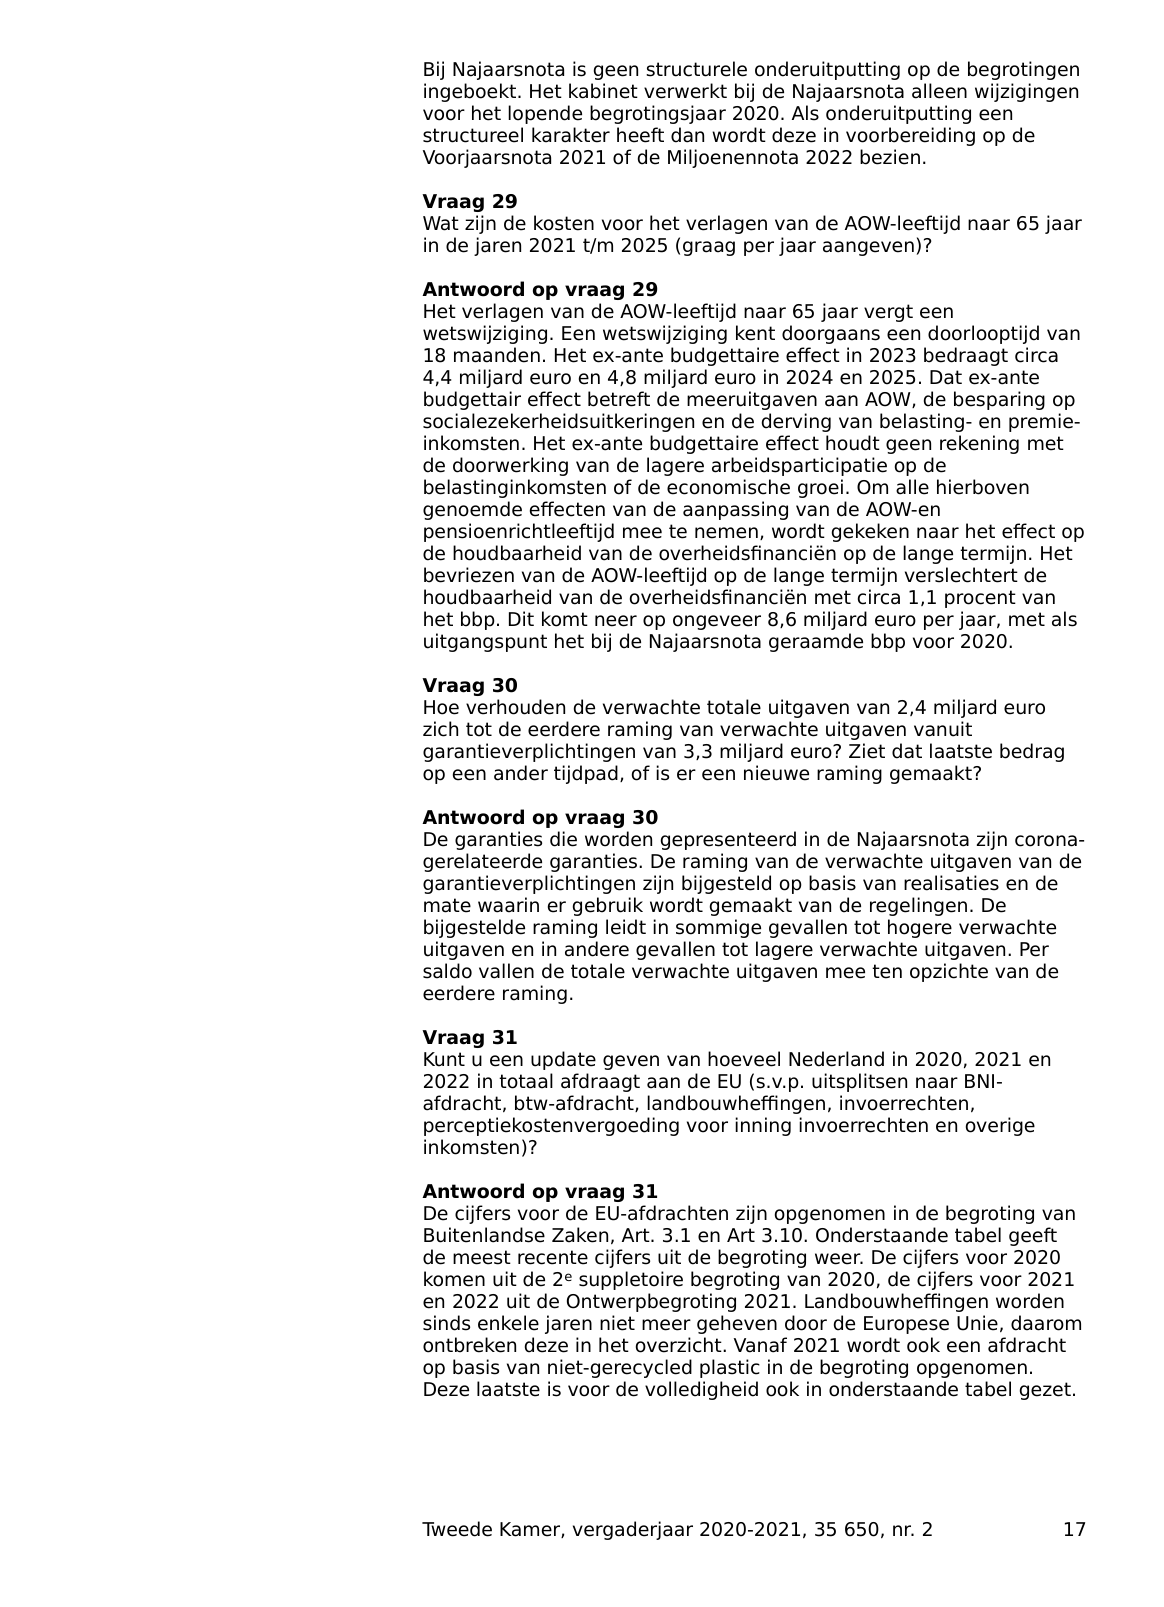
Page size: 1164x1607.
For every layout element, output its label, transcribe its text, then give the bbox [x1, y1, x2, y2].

text Kunt u een update geven van hoeveel Nederland in 2020, 2021 en 2022 in totaal afdraagt aan de EU (s.v.p. uitsplitsen naar BNI-afdracht, btw-afdracht, landbouwheffingen, invoerrechten, perceptiekostenvergoeding voor inning invoerrechten en overige inkomsten)? [422, 1049, 1087, 1159]
text De garanties die worden gepresenteerd in de Najaarsnota zijn corona-gerelateerde garanties. De raming van de verwachte uitgaven van de garantieverplichtingen zijn bijgesteld op basis van realisaties en de mate waarin er gebruik wordt gemaakt van de regelingen. De bijgestelde raming leidt in sommige gevallen tot hogere verwachte uitgaven en in andere gevallen tot lagere verwachte uitgaven. Per saldo vallen de totale verwachte uitgaven mee ten opzichte van de eerdere raming. [422, 829, 1087, 1005]
text Antwoord op vraag 29 [422, 279, 1087, 301]
text Vraag 30 [422, 675, 1087, 697]
text Vraag 31 [422, 1027, 1087, 1049]
text Het verlagen van de AOW-leeftijd naar 65 jaar vergt een wetswijziging. Een wetswijziging kent doorgaans een doorlooptijd van 18 maanden. Het ex-ante budgettaire effect in 2023 bedraagt circa 4,4 miljard euro en 4,8 miljard euro in 2024 en 2025. Dat ex-ante budgettair effect betreft de meeruitgaven aan AOW, de besparing op socialezekerheidsuitkeringen en de derving van belasting- en premie-inkomsten. Het ex-ante budgettaire effect houdt geen rekening met de doorwerking van de lagere arbeidsparticipatie op de belastinginkomsten of de economische groei. Om alle hierboven genoemde effecten van de aanpassing van de AOW-en pensioenrichtleeftijd mee te nemen, wordt gekeken naar het effect op de houdbaarheid van de overheidsfinanciën op de lange termijn. Het bevriezen van de AOW-leeftijd op de lange termijn verslechtert de houdbaarheid van de overheidsfinanciën met circa 1,1 procent van het bbp. Dit komt neer op ongeveer 8,6 miljard euro per jaar, met als uitgangspunt het bij de Najaarsnota geraamde bbp voor 2020. [422, 301, 1087, 653]
text Wat zijn de kosten voor het verlagen van de AOW-leeftijd naar 65 jaar in de jaren 2021 t/m 2025 (graag per jaar aangeven)? [422, 213, 1087, 257]
text De cijfers voor de EU-afdrachten zijn opgenomen in de begroting van Buitenlandse Zaken, Art. 3.1 en Art 3.10. Onderstaande tabel geeft de meest recente cijfers uit de begroting weer. De cijfers voor 2020 komen uit de 2e suppletoire begroting van 2020, de cijfers voor 2021 en 2022 uit de Ontwerpbegroting 2021. Landbouwheffingen worden sinds enkele jaren niet meer geheven door de Europese Unie, daarom ontbreken deze in het overzicht. Vanaf 2021 wordt ook een afdracht op basis van niet-gerecycled plastic in de begroting opgenomen. Deze laatste is voor de volledigheid ook in onderstaande tabel gezet. [422, 1203, 1087, 1401]
text Hoe verhouden de verwachte totale uitgaven van 2,4 miljard euro zich tot de eerdere raming van verwachte uitgaven vanuit garantieverplichtingen van 3,3 miljard euro? Ziet dat laatste bedrag op een ander tijdpad, of is er een nieuwe raming gemaakt? [422, 697, 1087, 785]
text Bij Najaarsnota is geen structurele onderuitputting op de begrotingen ingeboekt. Het kabinet verwerkt bij de Najaarsnota alleen wijzigingen voor het lopende begrotingsjaar 2020. Als onderuitputting een structureel karakter heeft dan wordt deze in voorbereiding op de Voorjaarsnota 2021 of de Miljoenennota 2022 bezien. [422, 59, 1087, 169]
text Vraag 29 [422, 191, 1087, 213]
text Antwoord op vraag 30 [422, 807, 1087, 829]
text Antwoord op vraag 31 [422, 1181, 1087, 1203]
